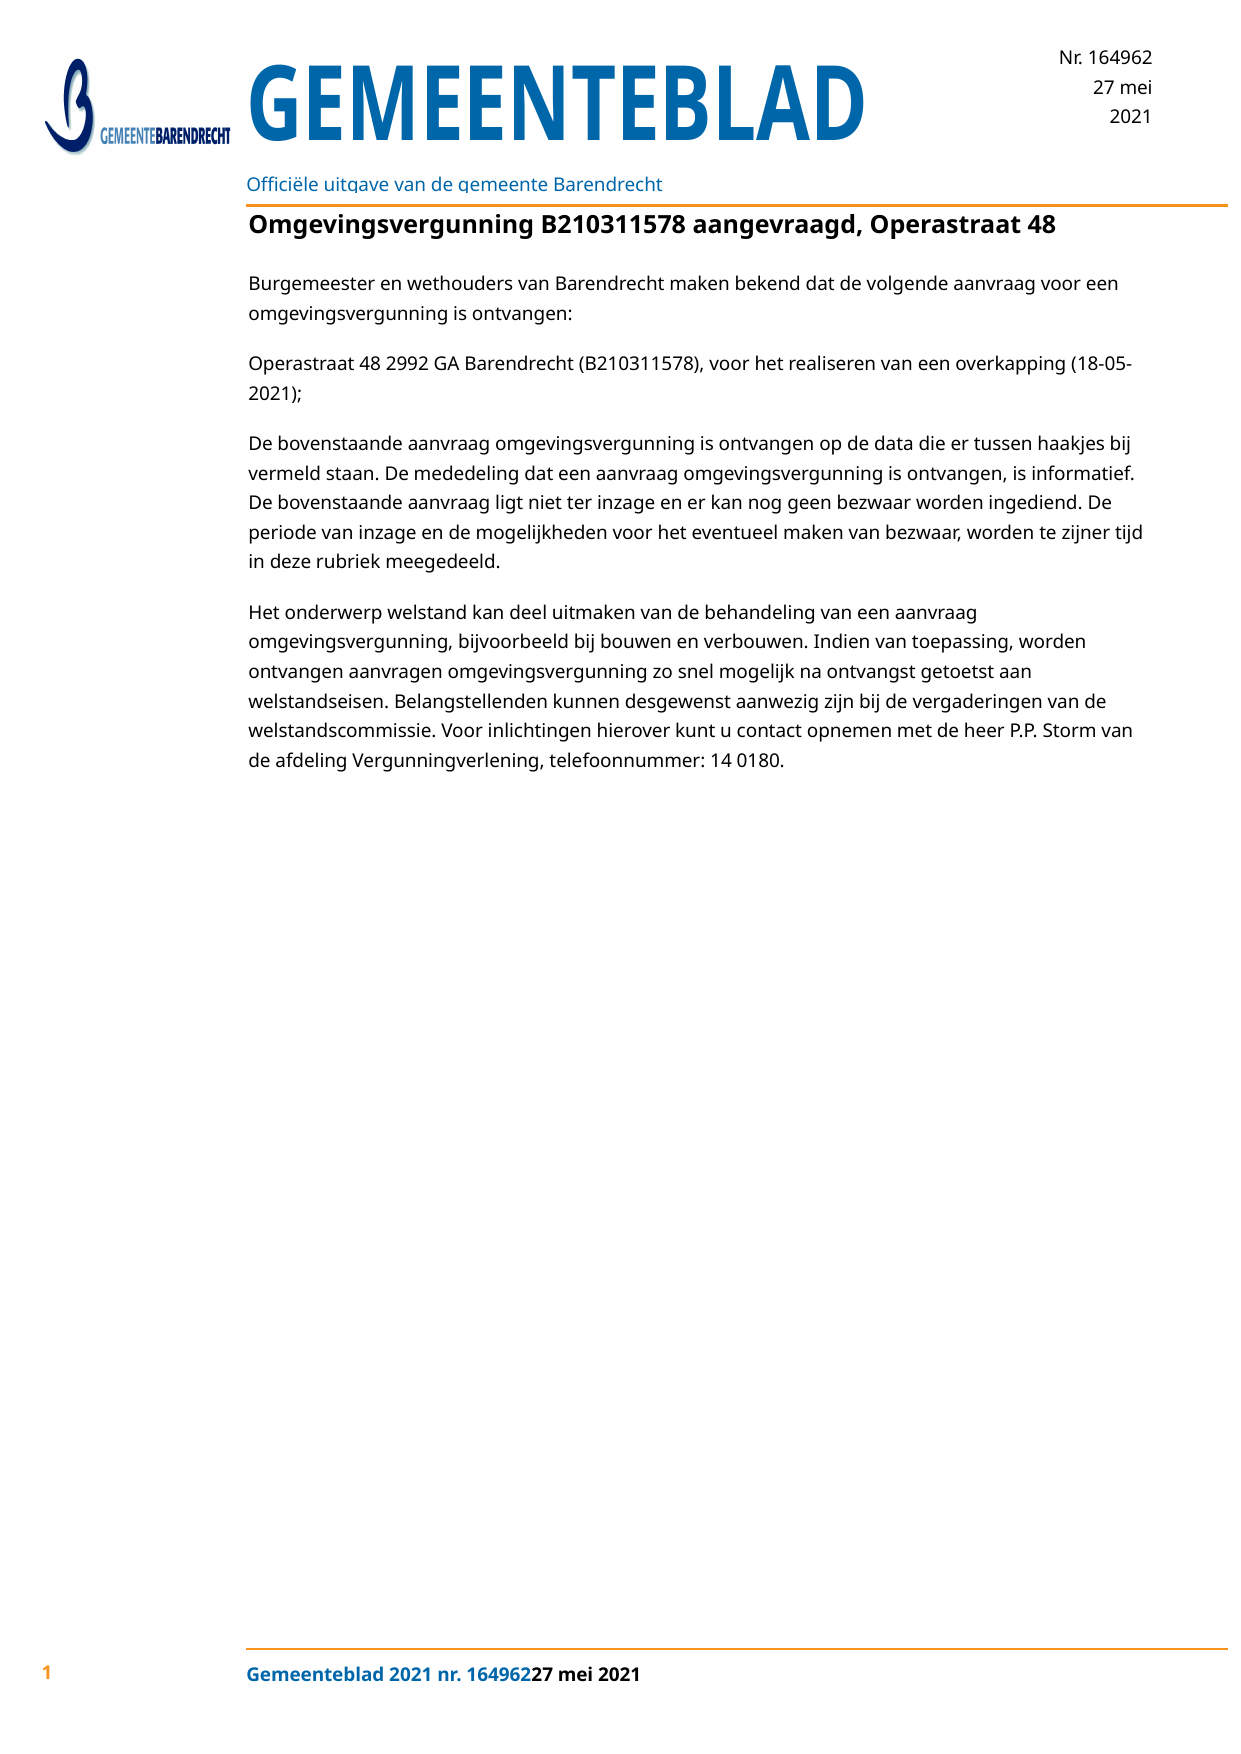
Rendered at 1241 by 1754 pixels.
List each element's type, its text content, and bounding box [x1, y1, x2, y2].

text Het onderwerp welstand kan deel uitmaken van de behandeling van een aanvraag omgevingsvergunning, bijvoorbeeld bij bouwen en verbouwen. Indien van toepassing, worden ontvangen aanvragen omgevingsvergunning zo snel mogelijk na ontvangst getoetst aan welstandseisen. Belangstellenden kunnen desgewenst aanwezig zijn bij de vergaderingen van de welstandscommissie. Voor inlichtingen hierover kunt u contact opnemen met de heer P.P. Storm van de afdeling Vergunningverlening, telefoonnummer: 14 0180. [248, 599, 1152, 773]
picture [41, 47, 231, 172]
text Burgemeester en wethouders van Barendrecht maken bekend dat de volgende aanvraag voor een omgevingsvergunning is ontvangen: [248, 270, 1152, 326]
text Omgevingsvergunning B210311578 aangevraagd, Operastraat 48 [248, 207, 1152, 241]
text De bovenstaande aanvraag omgevingsvergunning is ontvangen op de data die er tussen haakjes bij vermeld staan. De mededeling dat een aanvraag omgevingsvergunning is ontvangen, is informatief. De bovenstaande aanvraag ligt niet ter inzage en er kan nog geen bezwaar worden ingediend. De periode van inzage en de mogelijkheden voor het eventueel maken van bezwaar, worden te zijner tijd in deze rubriek meegedeeld. [248, 430, 1152, 574]
text Operastraat 48 2992 GA Barendrecht (B210311578), voor het realiseren van een overkapping (18-05-2021); [248, 350, 1152, 406]
